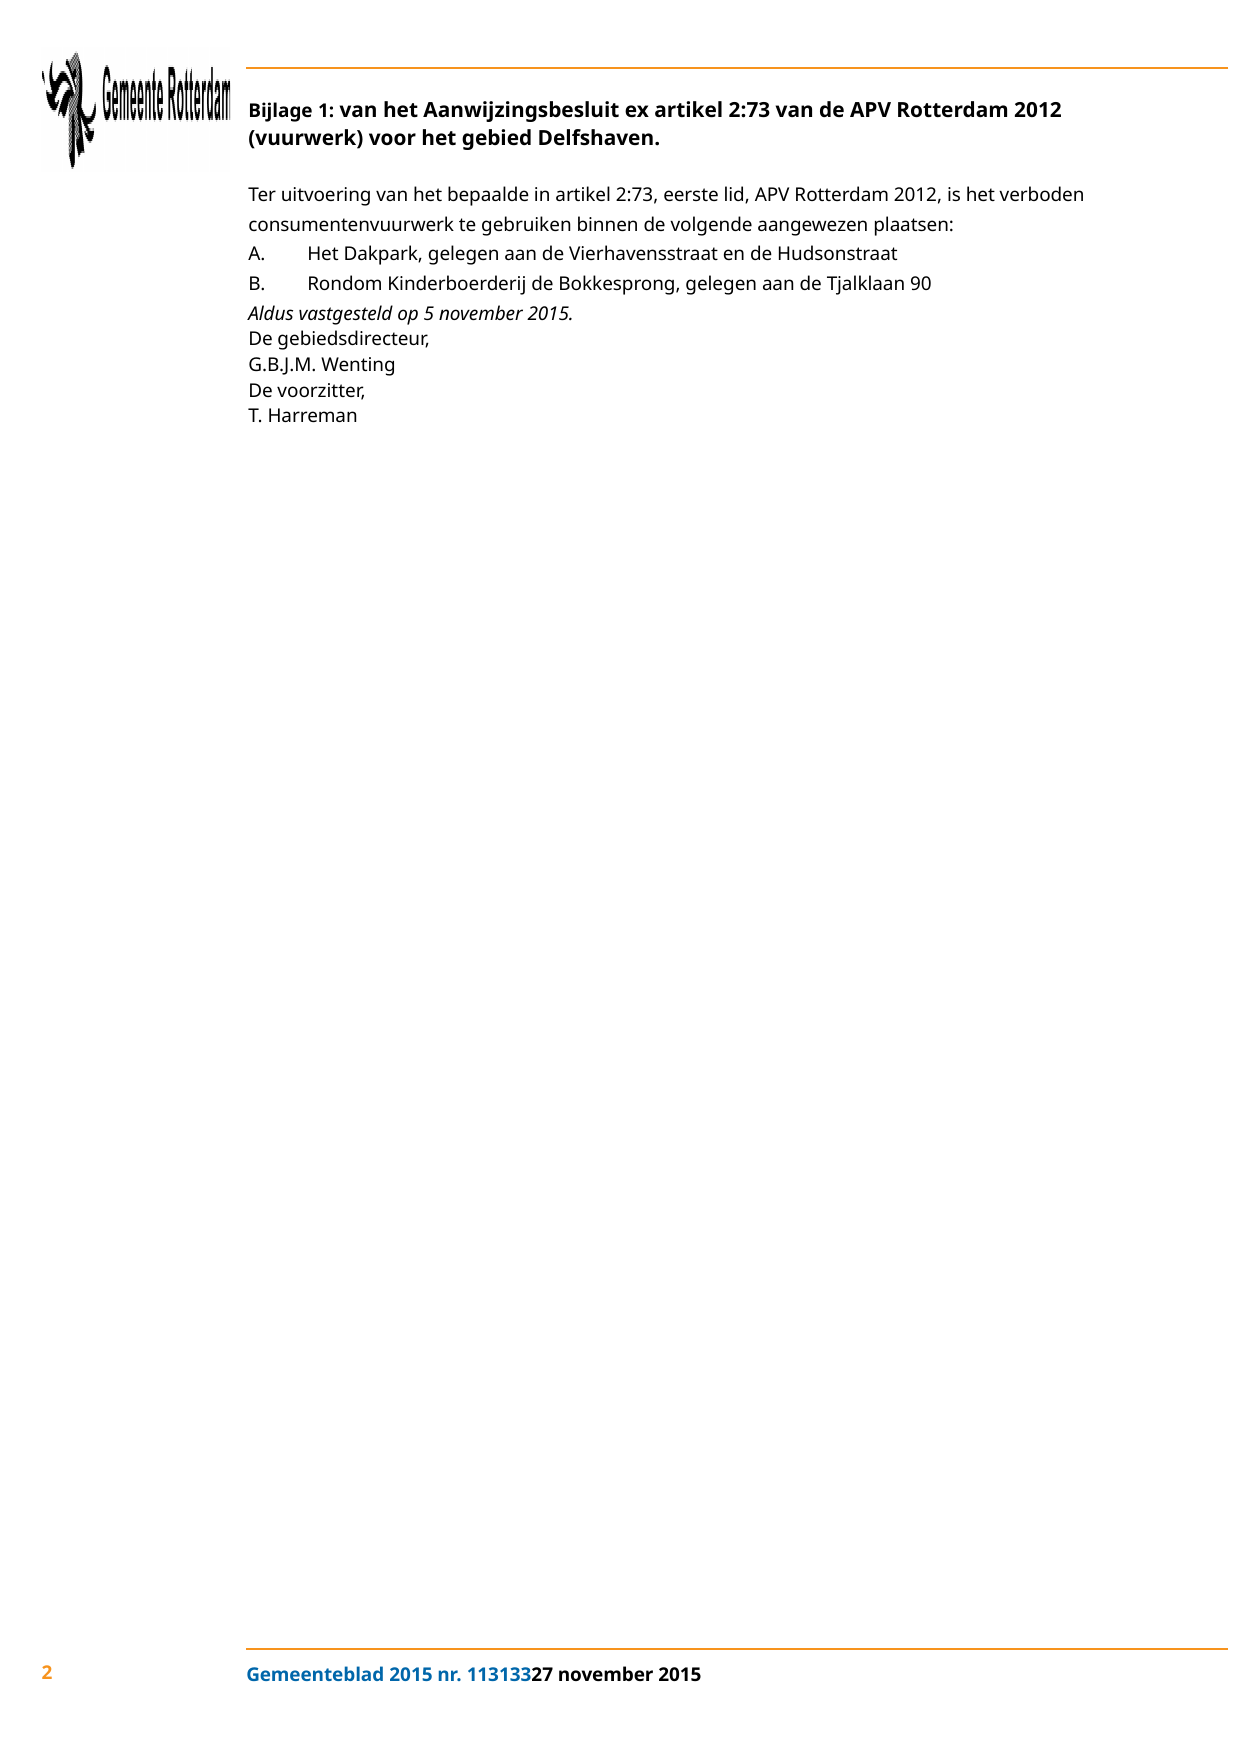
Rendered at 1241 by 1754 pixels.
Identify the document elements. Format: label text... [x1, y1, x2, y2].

text T. Harreman [248, 403, 1152, 428]
list Het Dakpark, gelegen aan de Vierhavensstraat en de Hudsonstraat [248, 241, 1152, 266]
text Bijlage 1: van het Aanwijzingsbesluit ex artikel 2:73 van de APV Rotterdam 2012 (vuurwerk) voor het gebied Delfshaven. [248, 95, 1152, 152]
text De gebiedsdirecteur, [248, 325, 1152, 351]
text Ter uitvoering van het bepaalde in artikel 2:73, eerste lid, APV Rotterdam 2012, is het verboden consumentenvuurwerk te gebruiken binnen de volgende aangewezen plaatsen: [248, 181, 1152, 237]
text G.B.J.M. Wenting [248, 351, 1152, 377]
text De voorzitter, [248, 377, 1152, 403]
picture [41, 47, 231, 172]
text Aldus vastgesteld op 5 november 2015. [248, 300, 1152, 325]
list Rondom Kinderboerderij de Bokkesprong, gelegen aan de Tjalklaan 90 [248, 270, 1152, 296]
